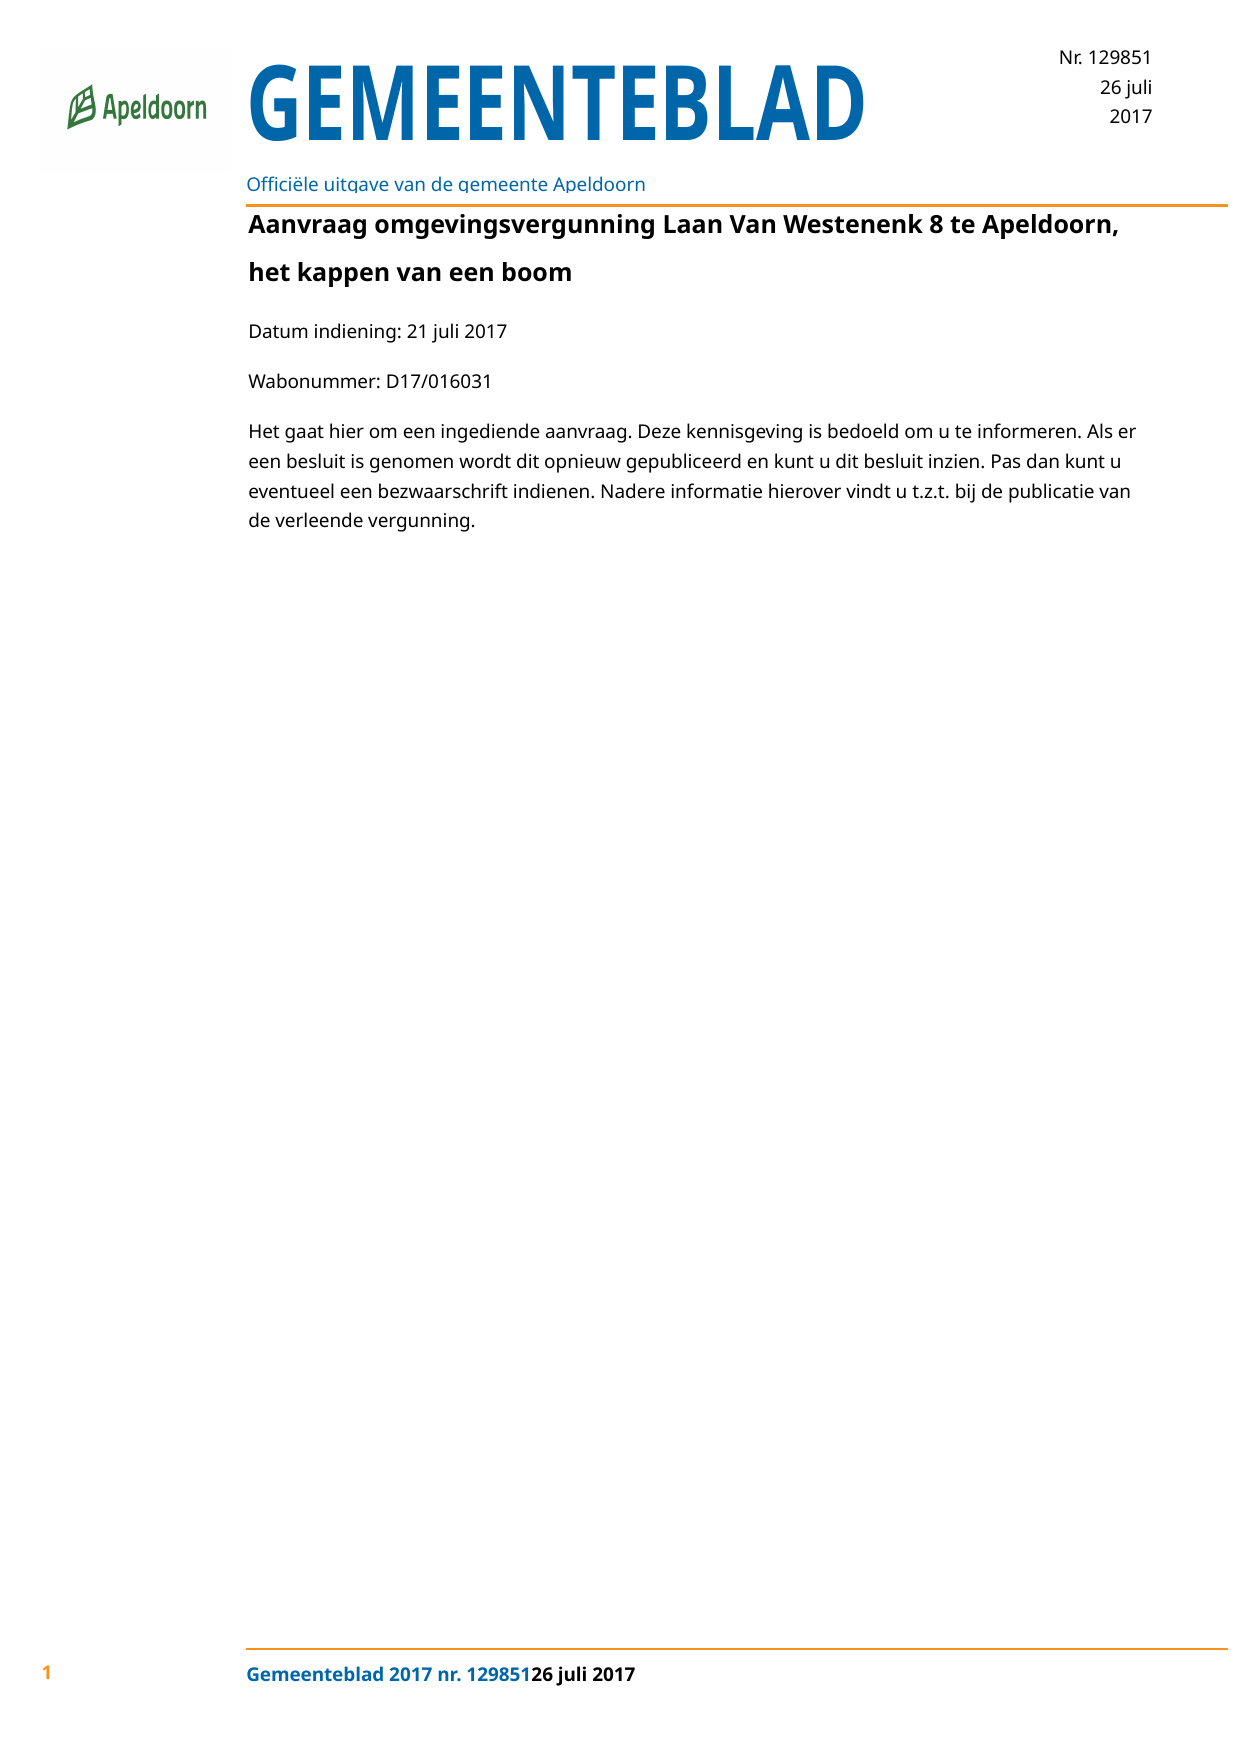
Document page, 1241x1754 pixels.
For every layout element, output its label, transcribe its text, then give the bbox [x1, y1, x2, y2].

text Wabonummer: D17/016031 [248, 368, 1152, 394]
text Aanvraag omgevingsvergunning Laan Van Westenenk 8 te Apeldoorn, het kappen van een boom [248, 207, 1152, 288]
text Datum indiening: 21 juli 2017 [248, 318, 1152, 344]
text Het gaat hier om een ingediende aanvraag. Deze kennisgeving is bedoeld om u te informeren. Als er een besluit is genomen wordt dit opnieuw gepubliceerd en kunt u dit besluit inzien. Pas dan kunt u eventueel een bezwaarschrift indienen. Nadere informatie hierover vindt u t.z.t. bij de publicatie van de verleende vergunning. [248, 419, 1152, 533]
picture [41, 47, 231, 172]
